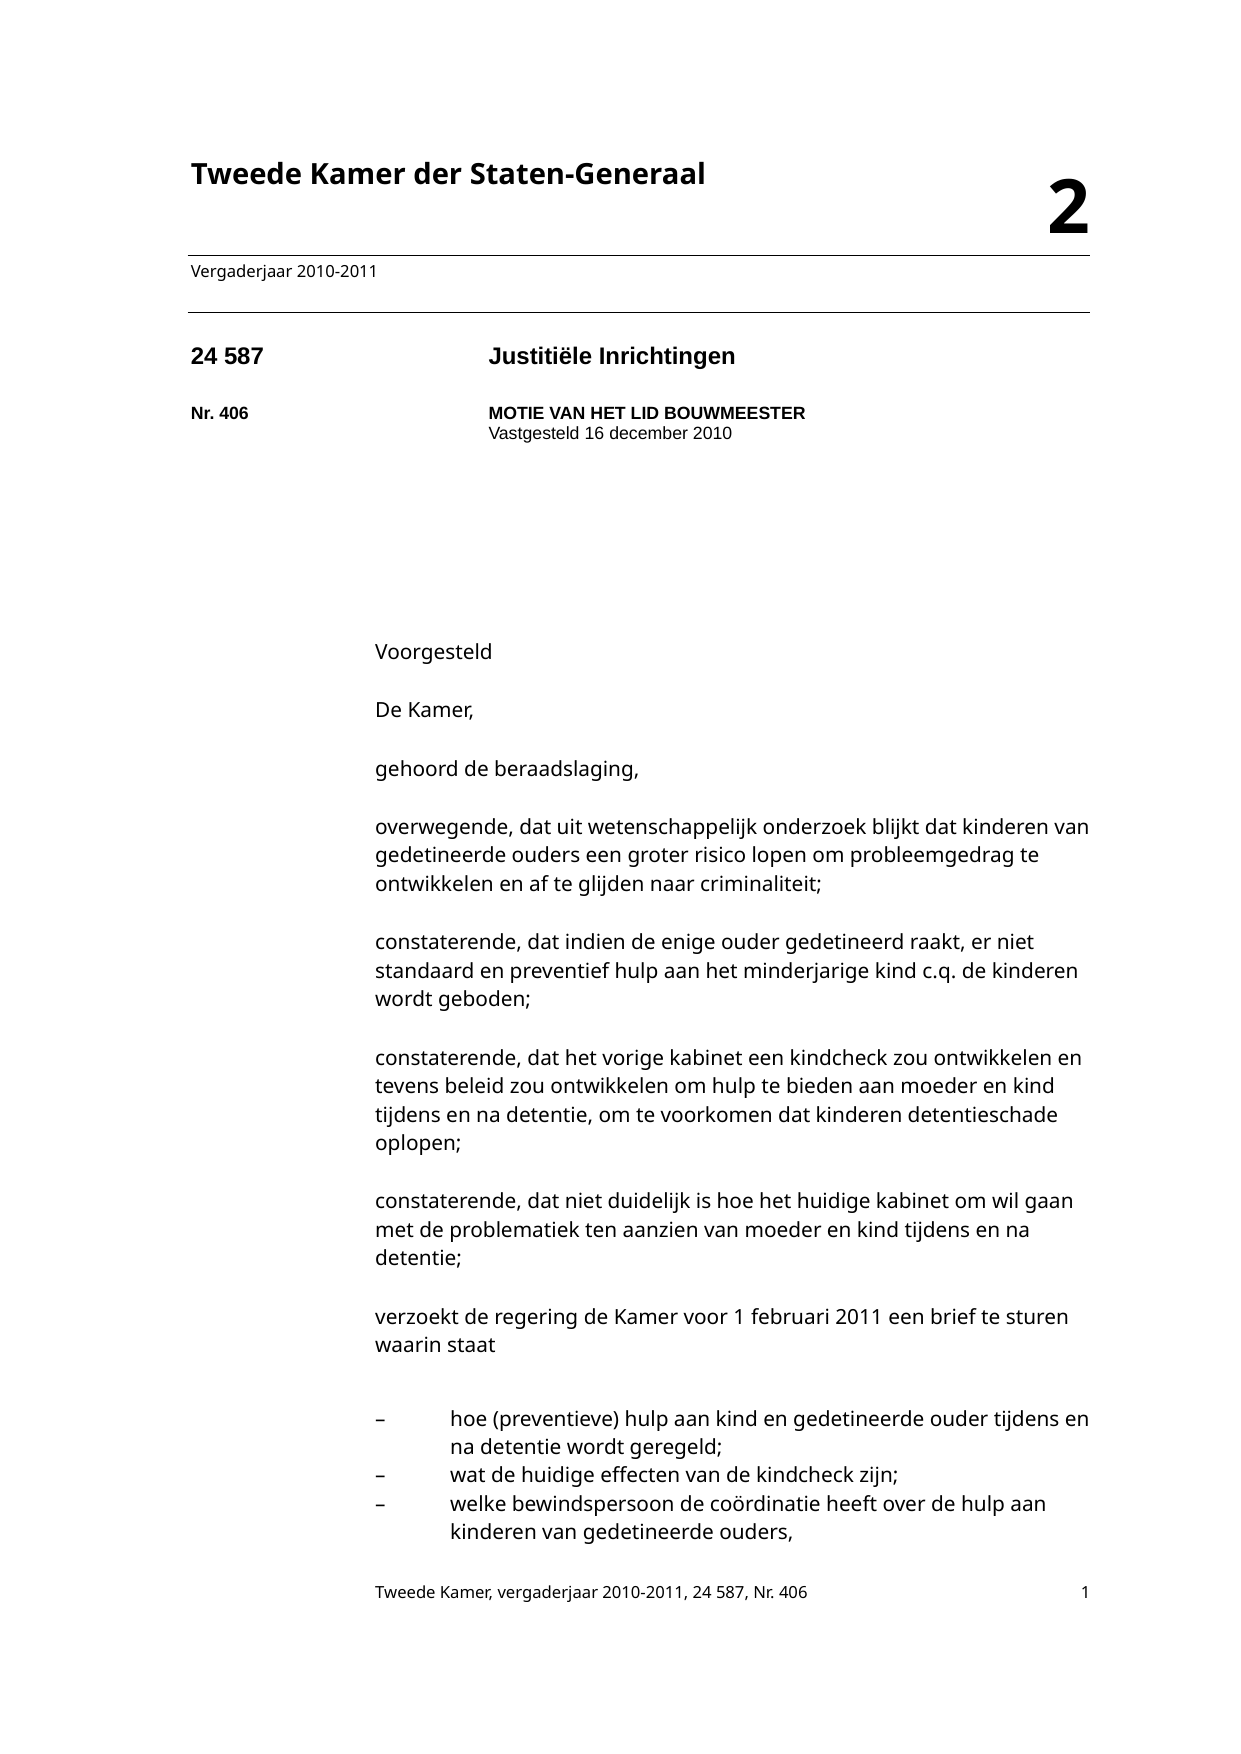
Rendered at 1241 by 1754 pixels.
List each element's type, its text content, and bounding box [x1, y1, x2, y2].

list hoe (preventieve) hulp aan kind en gedetineerde ouder tijdens en na detentie wordt geregeld; [375, 1404, 1090, 1461]
text Voorgesteld [375, 637, 1090, 665]
list welke bewindspersoon de coördinatie heeft over de hulp aan kinderen van gedetineerde ouders, [375, 1489, 1090, 1546]
table_cell [188, 313, 485, 339]
text overwegende, dat uit wetenschappelijk onderzoek blijkt dat kinderen van gedetineerde ouders een groter risico lopen om probleemgedrag te ontwikkelen en af te glijden naar criminaliteit; [375, 812, 1090, 897]
table_cell Nr. 406 [188, 399, 485, 518]
list wat de huidige effecten van de kindcheck zijn; [375, 1461, 1090, 1489]
text constaterende, dat niet duidelijk is hoe het huidige kabinet om wil gaan met de problematiek ten aanzien van moeder en kind tijdens en na detentie; [375, 1187, 1090, 1272]
table_header Tweede Kamer der Staten-Generaal [188, 150, 909, 255]
table_cell 24 587 [188, 339, 485, 399]
text gehoord de beraadslaging, [375, 754, 1090, 782]
table_header 2 [910, 150, 1090, 255]
text constaterende, dat indien de enige ouder gedetineerd raakt, er niet standaard en preventief hulp aan het minderjarige kind c.q. de kinderen wordt geboden; [375, 927, 1090, 1013]
table_cell [485, 313, 1090, 339]
table_cell Justitiële Inrichtingen [485, 339, 1090, 399]
table_cell MOTIE VAN HET LID BOUWMEESTER Vastgesteld 16 december 2010 [485, 399, 1090, 518]
text De Kamer, [375, 695, 1090, 724]
table_cell [485, 256, 1090, 312]
text constaterende, dat het vorige kabinet een kindcheck zou ontwikkelen en tevens beleid zou ontwikkelen om hulp te bieden aan moeder en kind tijdens en na detentie, om te voorkomen dat kinderen detentieschade oplopen; [375, 1043, 1090, 1157]
table_cell Vergaderjaar 2010-2011 [188, 256, 485, 312]
text verzoekt de regering de Kamer voor 1 februari 2011 een brief te sturen waarin staat [375, 1302, 1090, 1359]
